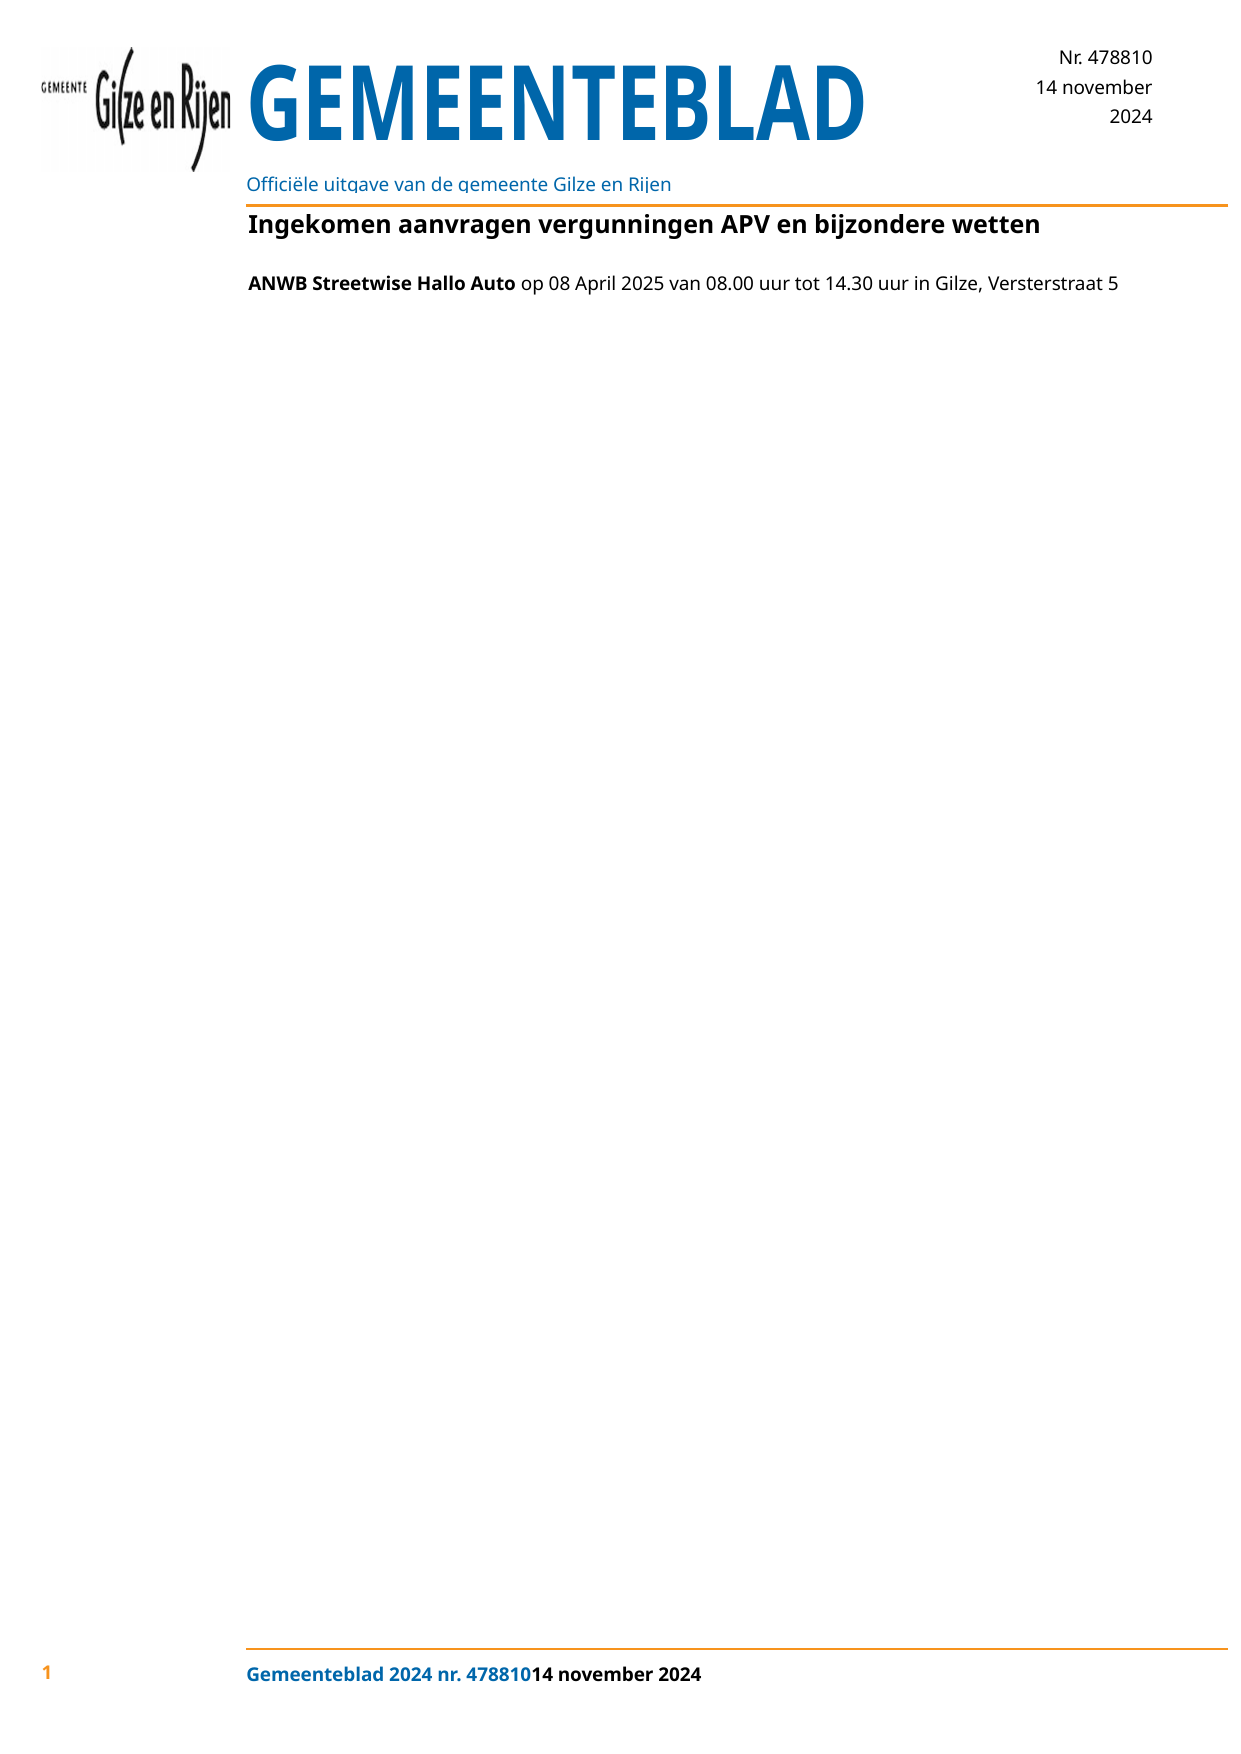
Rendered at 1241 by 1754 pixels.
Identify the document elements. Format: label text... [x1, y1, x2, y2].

text ANWB Streetwise Hallo Auto op 08 April 2025 van 08.00 uur tot 14.30 uur in Gilze, Versterstraat 5 [248, 270, 1152, 296]
text Ingekomen aanvragen vergunningen APV en bijzondere wetten [248, 207, 1152, 241]
picture [41, 47, 231, 172]
